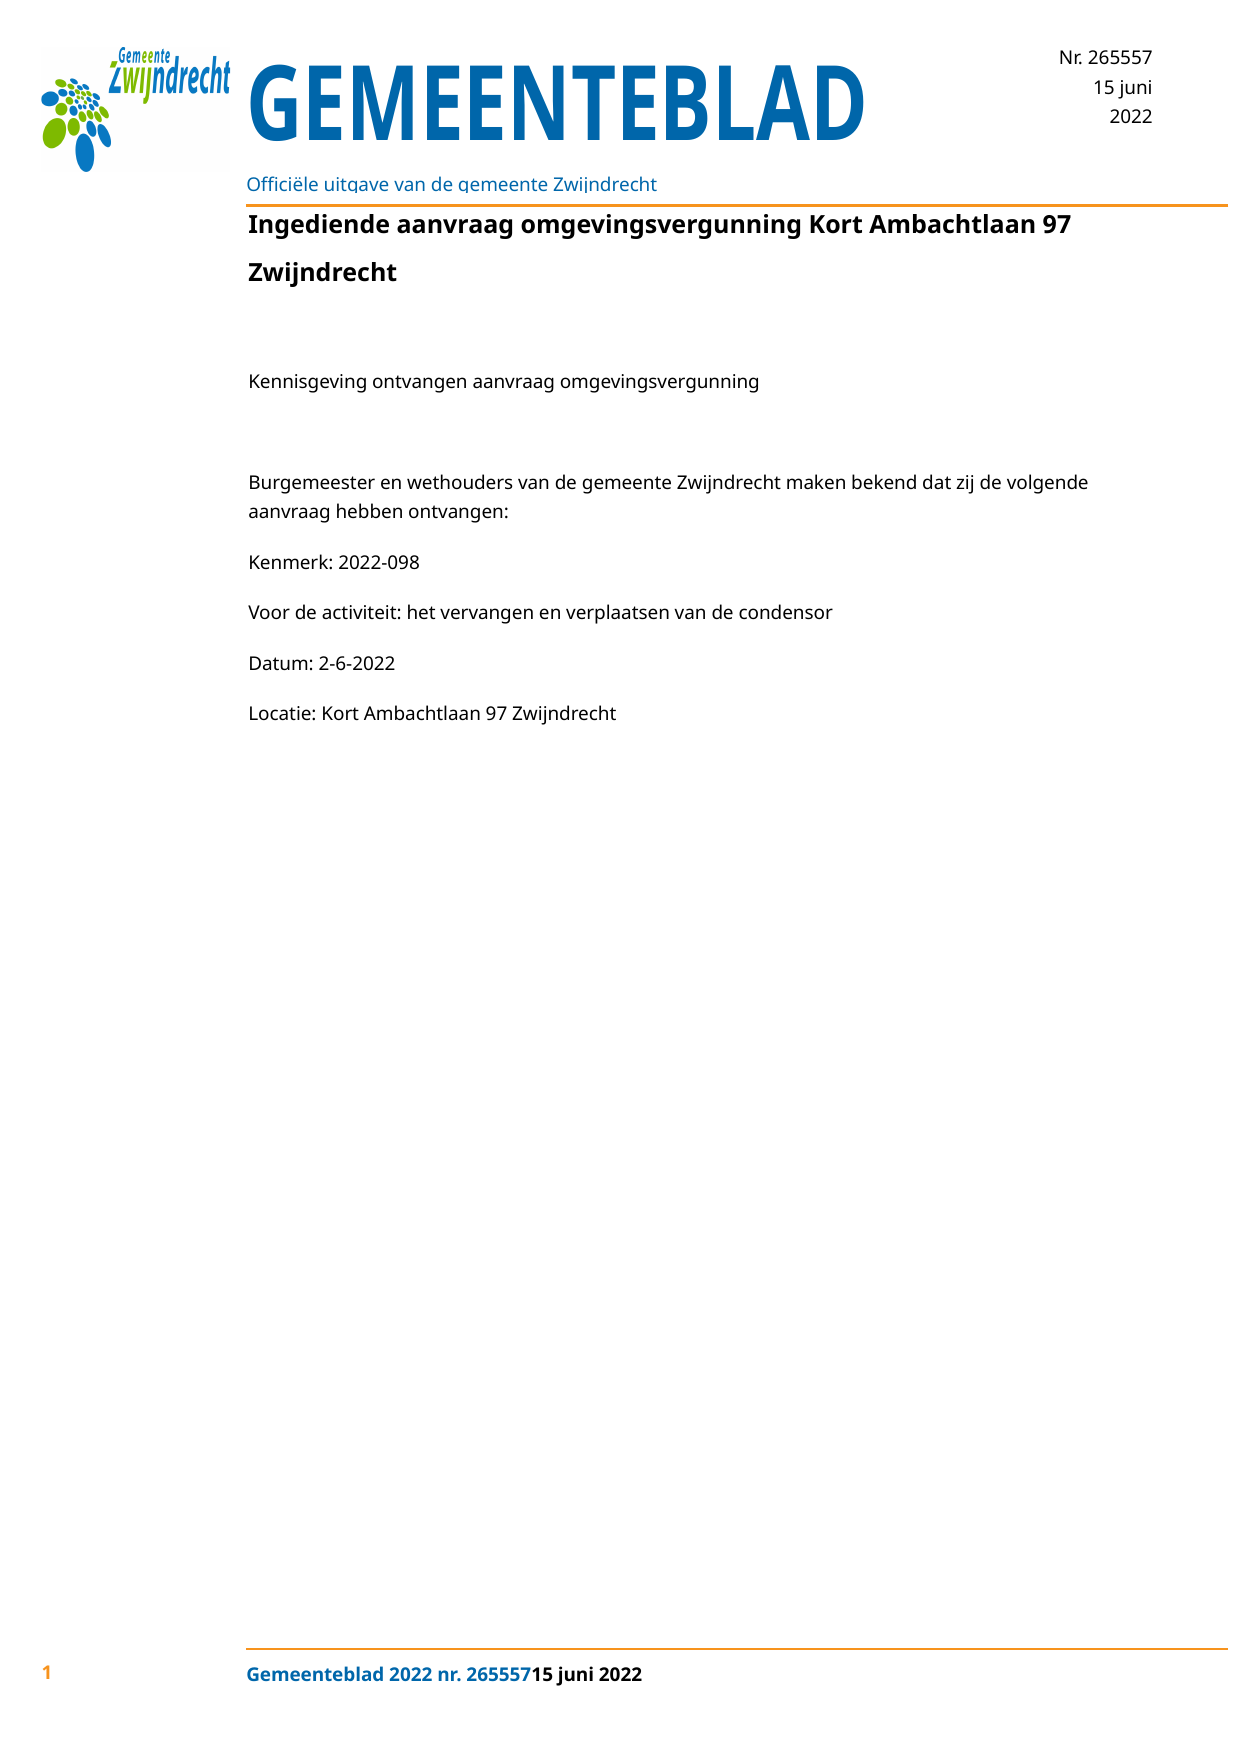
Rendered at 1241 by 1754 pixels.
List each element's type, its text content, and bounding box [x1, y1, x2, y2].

text Locatie: Kort Ambachtlaan 97 Zwijndrecht [248, 700, 1152, 726]
text Kenmerk: 2022-098 [248, 549, 1152, 575]
text Ingediende aanvraag omgevingsvergunning Kort Ambachtlaan 97 Zwijndrecht [248, 207, 1152, 288]
text Datum: 2-6-2022 [248, 650, 1152, 676]
text Kennisgeving ontvangen aanvraag omgevingsvergunning [248, 368, 1152, 394]
text Burgemeester en wethouders van de gemeente Zwijndrecht maken bekend dat zij de volgende aanvraag hebben ontvangen: [248, 469, 1152, 524]
picture [41, 47, 231, 172]
text Voor de activiteit: het vervangen en verplaatsen van de condensor [248, 599, 1152, 625]
